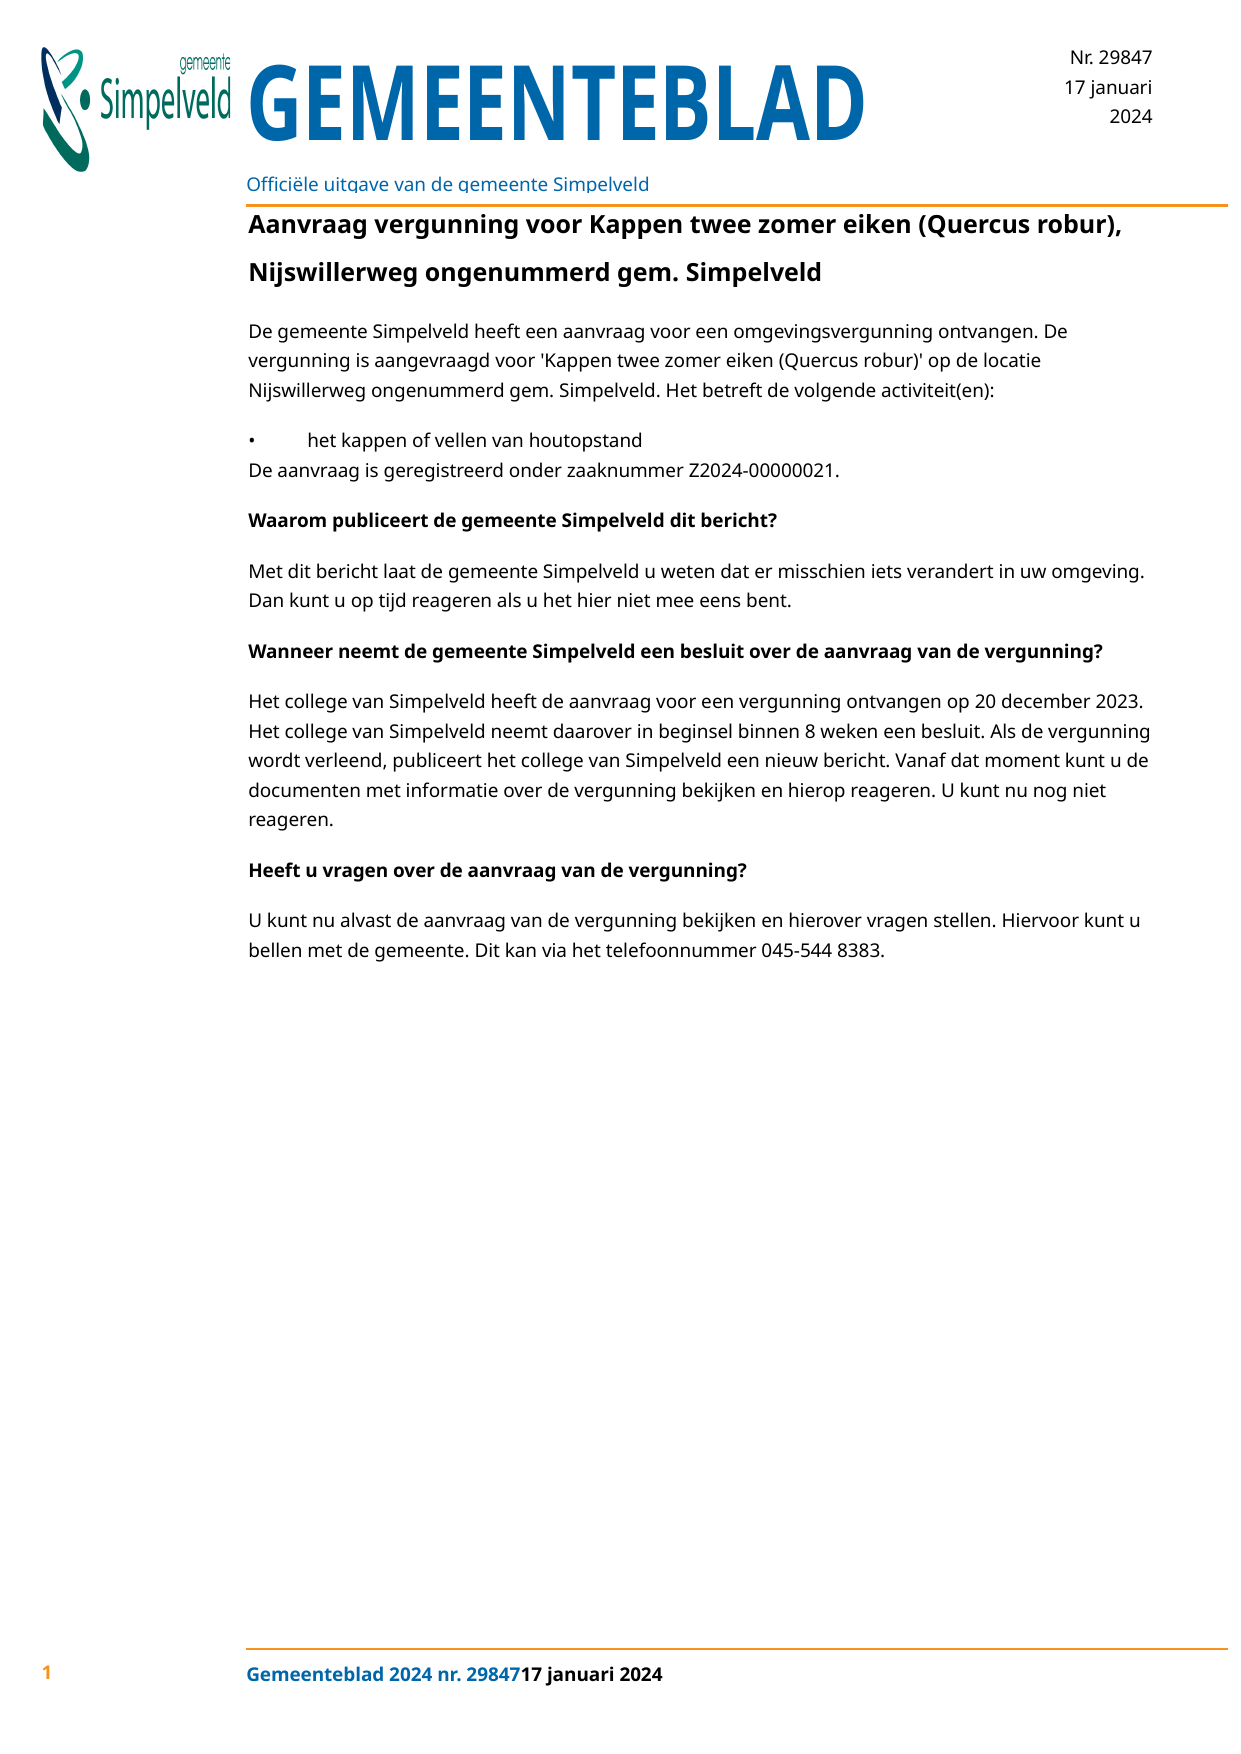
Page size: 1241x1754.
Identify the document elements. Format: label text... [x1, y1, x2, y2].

text Met dit bericht laat de gemeente Simpelveld u weten dat er misschien iets verandert in uw omgeving. Dan kunt u op tijd reageren als u het hier niet mee eens bent. [248, 558, 1152, 613]
text Het college van Simpelveld heeft de aanvraag voor een vergunning ontvangen op 20 december 2023. Het college van Simpelveld neemt daarover in beginsel binnen 8 weken een besluit. Als de vergunning wordt verleend, publiceert het college van Simpelveld een nieuw bericht. Vanaf dat moment kunt u de documenten met informatie over de vergunning bekijken en hierop reageren. U kunt nu nog niet reageren. [248, 688, 1152, 832]
text Aanvraag vergunning voor Kappen twee zomer eiken (Quercus robur), Nijswillerweg ongenummerd gem. Simpelveld [248, 207, 1152, 288]
text Wanneer neemt de gemeente Simpelveld een besluit over de aanvraag van de vergunning? [248, 638, 1152, 664]
list het kappen of vellen van houtopstand [248, 427, 1152, 453]
text De aanvraag is geregistreerd onder zaaknummer Z2024-00000021. [248, 457, 1152, 483]
text Waarom publiceert de gemeente Simpelveld dit bericht? [248, 507, 1152, 533]
text Heeft u vragen over de aanvraag van de vergunning? [248, 857, 1152, 883]
text De gemeente Simpelveld heeft een aanvraag voor een omgevingsvergunning ontvangen. De vergunning is aangevraagd voor 'Kappen twee zomer eiken (Quercus robur)' op de locatie Nijswillerweg ongenummerd gem. Simpelveld. Het betreft de volgende activiteit(en): [248, 318, 1152, 403]
text U kunt nu alvast de aanvraag van de vergunning bekijken en hierover vragen stellen. Hiervoor kunt u bellen met de gemeente. Dit kan via het telefoonnummer 045-544 8383. [248, 907, 1152, 963]
picture [41, 47, 231, 172]
